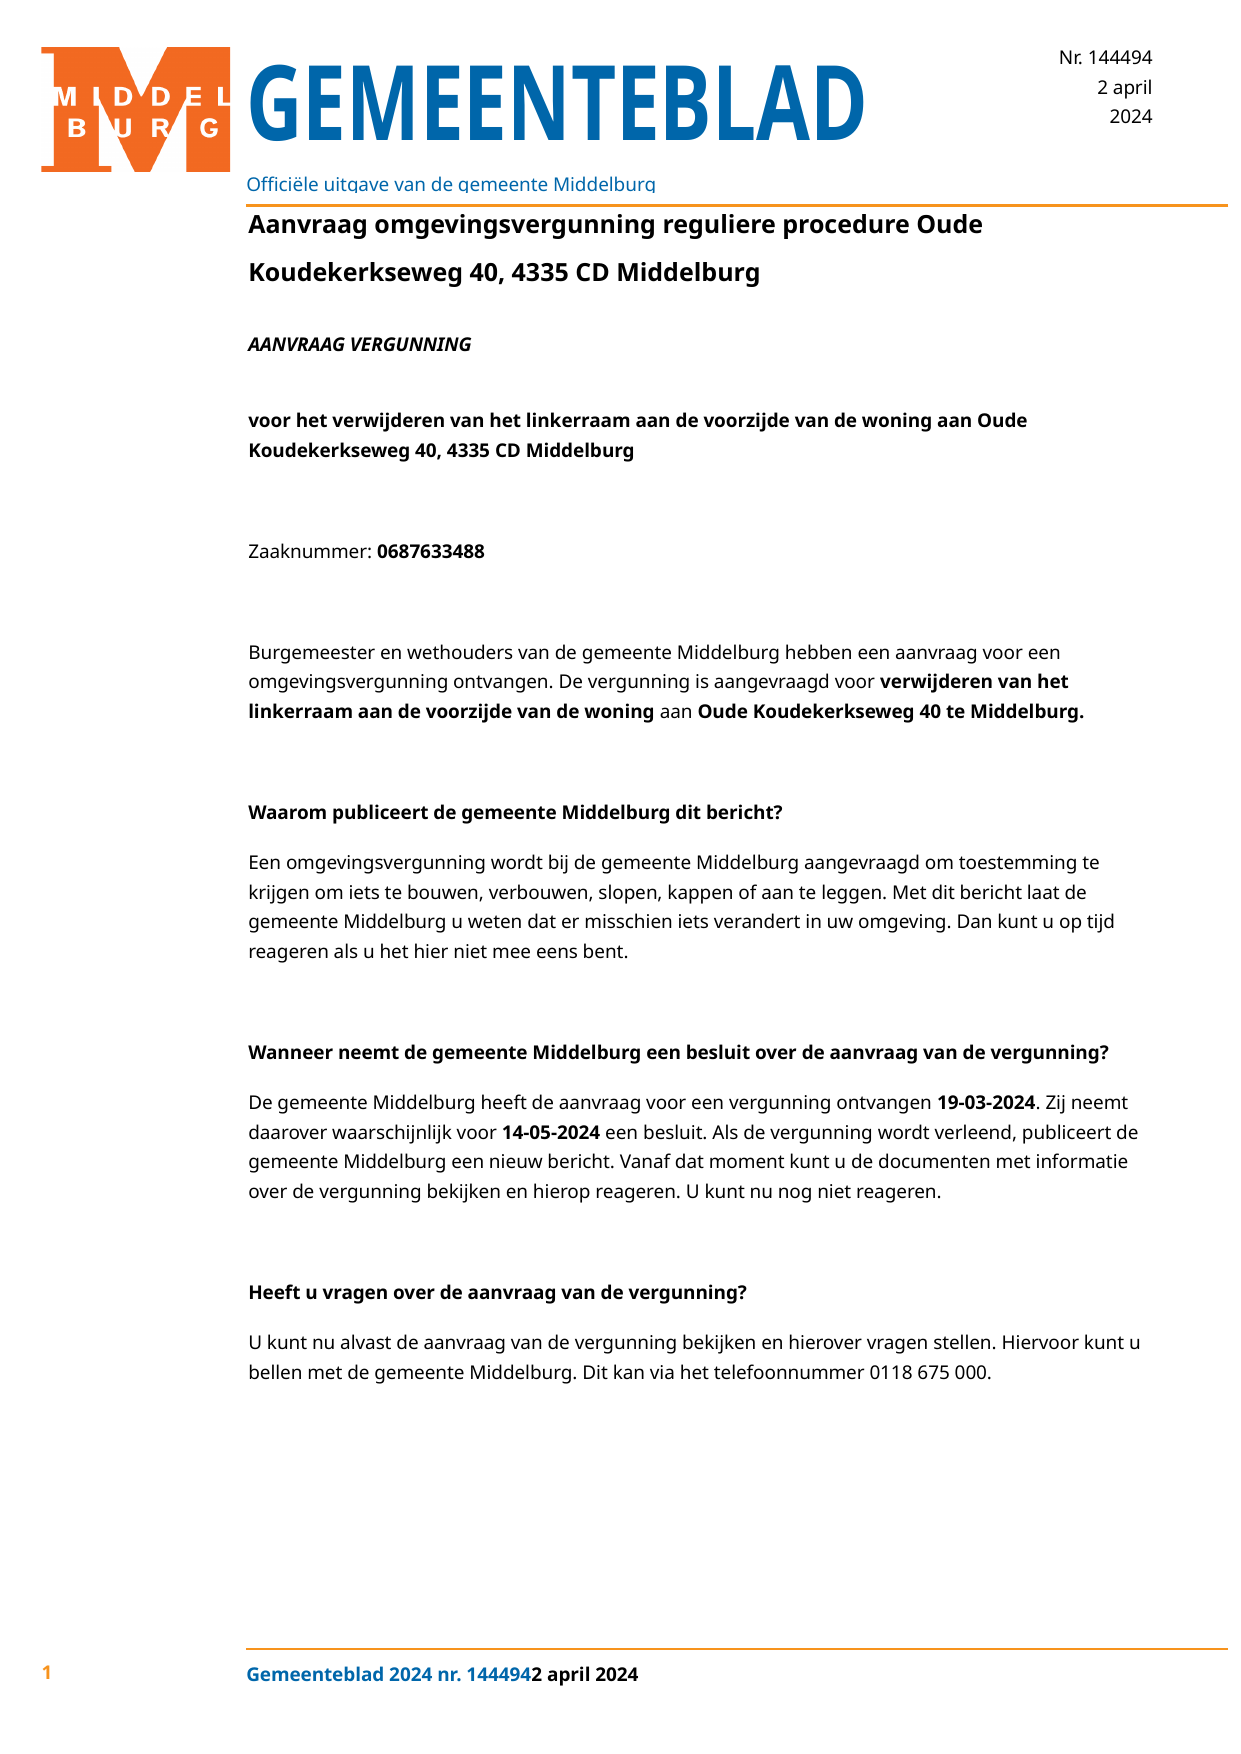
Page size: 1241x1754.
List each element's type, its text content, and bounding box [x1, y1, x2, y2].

text Een omgevingsvergunning wordt bij de gemeente Middelburg aangevraagd om toestemming te krijgen om iets te bouwen, verbouwen, slopen, kappen of aan te leggen. Met dit bericht laat de gemeente Middelburg u weten dat er misschien iets verandert in uw omgeving. Dan kunt u op tijd reageren als u het hier niet mee eens bent. [248, 849, 1152, 964]
text AANVRAAG VERGUNNING [248, 331, 1152, 357]
text De gemeente Middelburg heeft de aanvraag voor een vergunning ontvangen 19-03-2024. Zij neemt daarover waarschijnlijk voor 14-05-2024 een besluit. Als de vergunning wordt verleend, publiceert de gemeente Middelburg een nieuw bericht. Vanaf dat moment kunt u de documenten met informatie over de vergunning bekijken en hierop reageren. U kunt nu nog niet reageren. [248, 1089, 1152, 1204]
text Aanvraag omgevingsvergunning reguliere procedure Oude Koudekerkseweg 40, 4335 CD Middelburg [248, 207, 1152, 288]
text U kunt nu alvast de aanvraag van de vergunning bekijken en hierover vragen stellen. Hiervoor kunt u bellen met de gemeente Middelburg. Dit kan via het telefoonnummer 0118 675 000. [248, 1329, 1152, 1384]
picture [41, 47, 231, 172]
text voor het verwijderen van het linkerraam aan de voorzijde van de woning aan Oude Koudekerkseweg 40, 4335 CD Middelburg [248, 408, 1152, 463]
text Heeft u vragen over de aanvraag van de vergunning? [248, 1279, 1152, 1304]
text Waarom publiceert de gemeente Middelburg dit bericht? [248, 799, 1152, 824]
text Burgemeester en wethouders van de gemeente Middelburg hebben een aanvraag voor een omgevingsvergunning ontvangen. De vergunning is aangevraagd voor verwijderen van het linkerraam aan de voorzijde van de woning aan Oude Koudekerkseweg 40 te Middelburg. [248, 639, 1152, 724]
text Zaaknummer: 0687633488 [248, 538, 1152, 564]
text Wanneer neemt de gemeente Middelburg een besluit over de aanvraag van de vergunning? [248, 1039, 1152, 1064]
